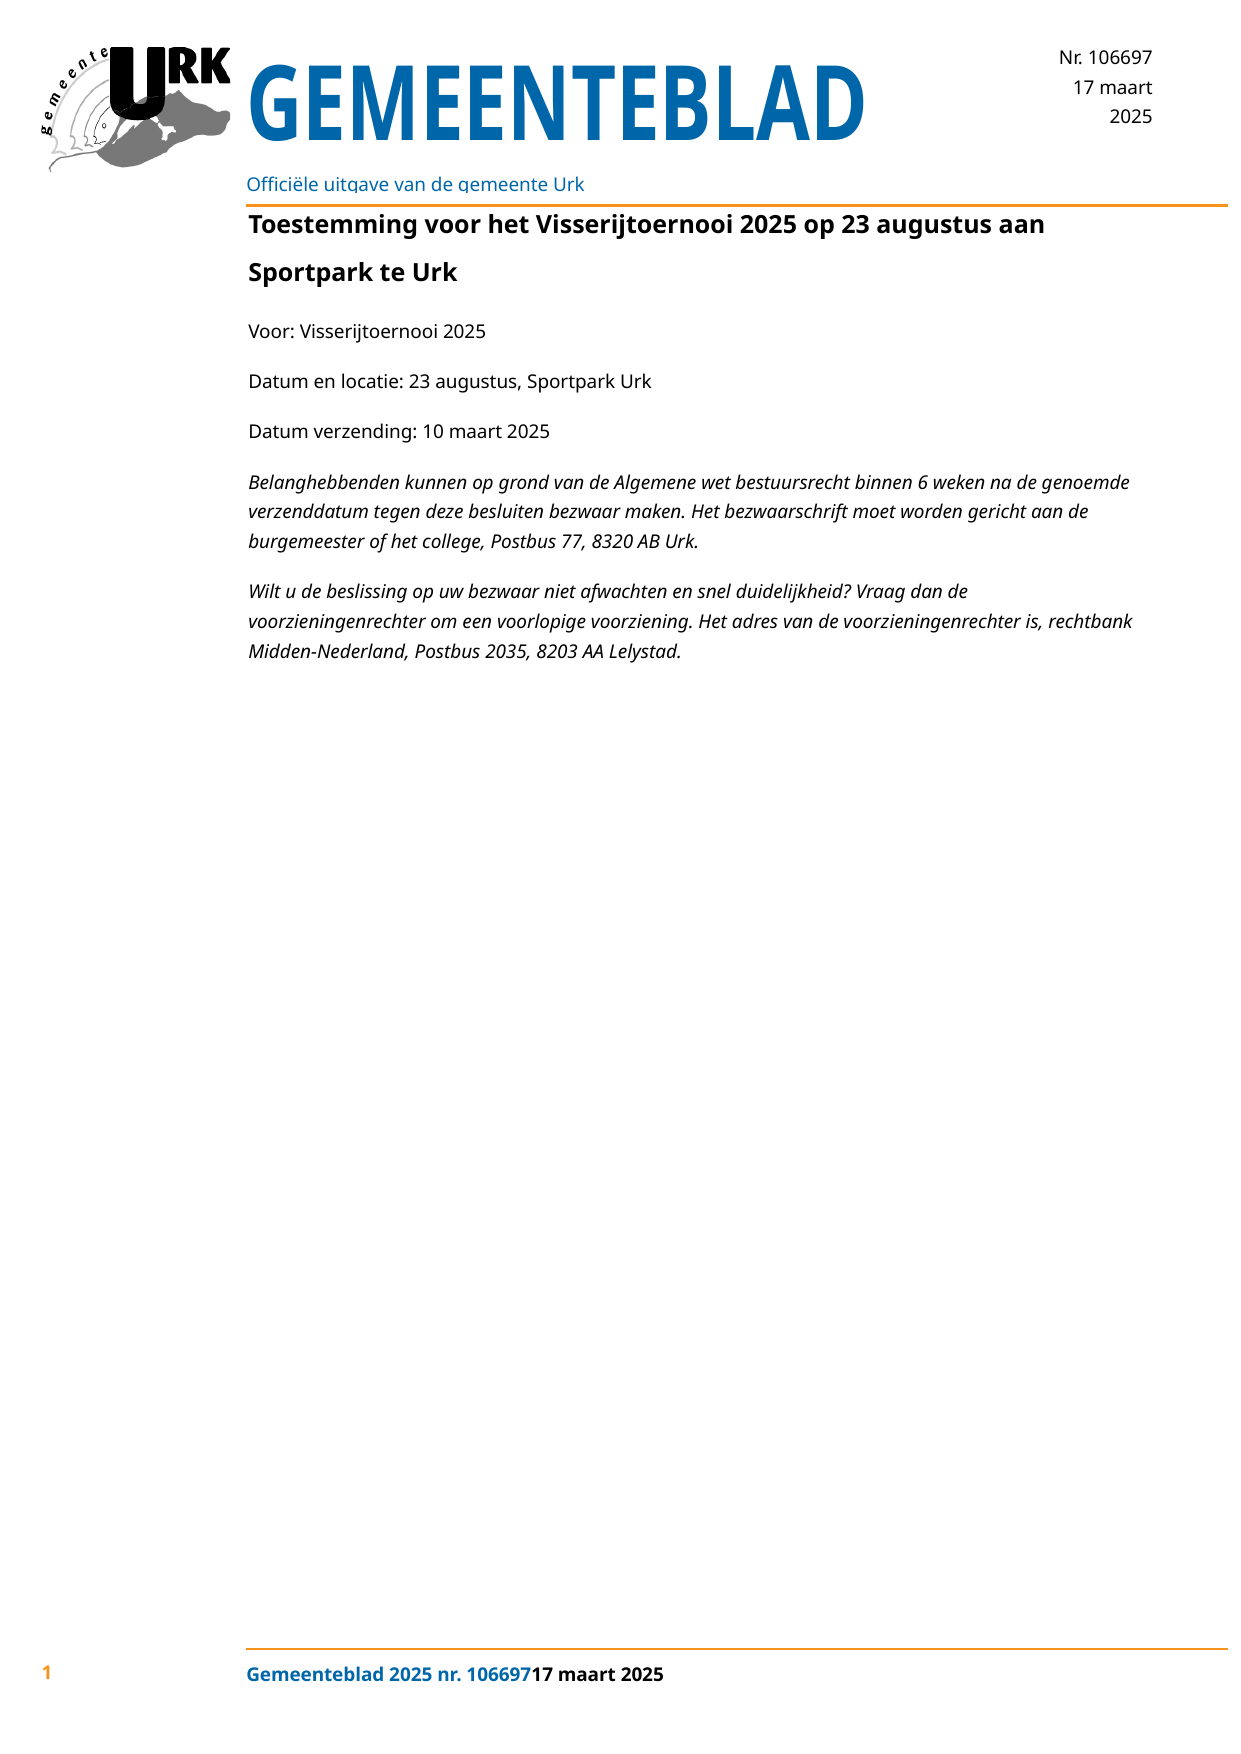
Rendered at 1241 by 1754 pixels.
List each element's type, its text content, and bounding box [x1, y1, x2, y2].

text Belanghebbenden kunnen op grond van de Algemene wet bestuursrecht binnen 6 weken na de genoemde verzenddatum tegen deze besluiten bezwaar maken. Het bezwaarschrift moet worden gericht aan de burgemeester of het college, Postbus 77, 8320 AB Urk. [248, 469, 1152, 554]
text Toestemming voor het Visserijtoernooi 2025 op 23 augustus aan Sportpark te Urk [248, 207, 1152, 288]
text Voor: Visserijtoernooi 2025 [248, 318, 1152, 344]
text Datum verzending: 10 maart 2025 [248, 419, 1152, 444]
text Datum en locatie: 23 augustus, Sportpark Urk [248, 368, 1152, 394]
picture [41, 47, 231, 172]
text Wilt u de beslissing op uw bezwaar niet afwachten en snel duidelijkheid? Vraag dan de voorzieningenrechter om een voorlopige voorziening. Het adres van de voorzieningenrechter is, rechtbank Midden-Nederland, Postbus 2035, 8203 AA Lelystad. [248, 579, 1152, 664]
